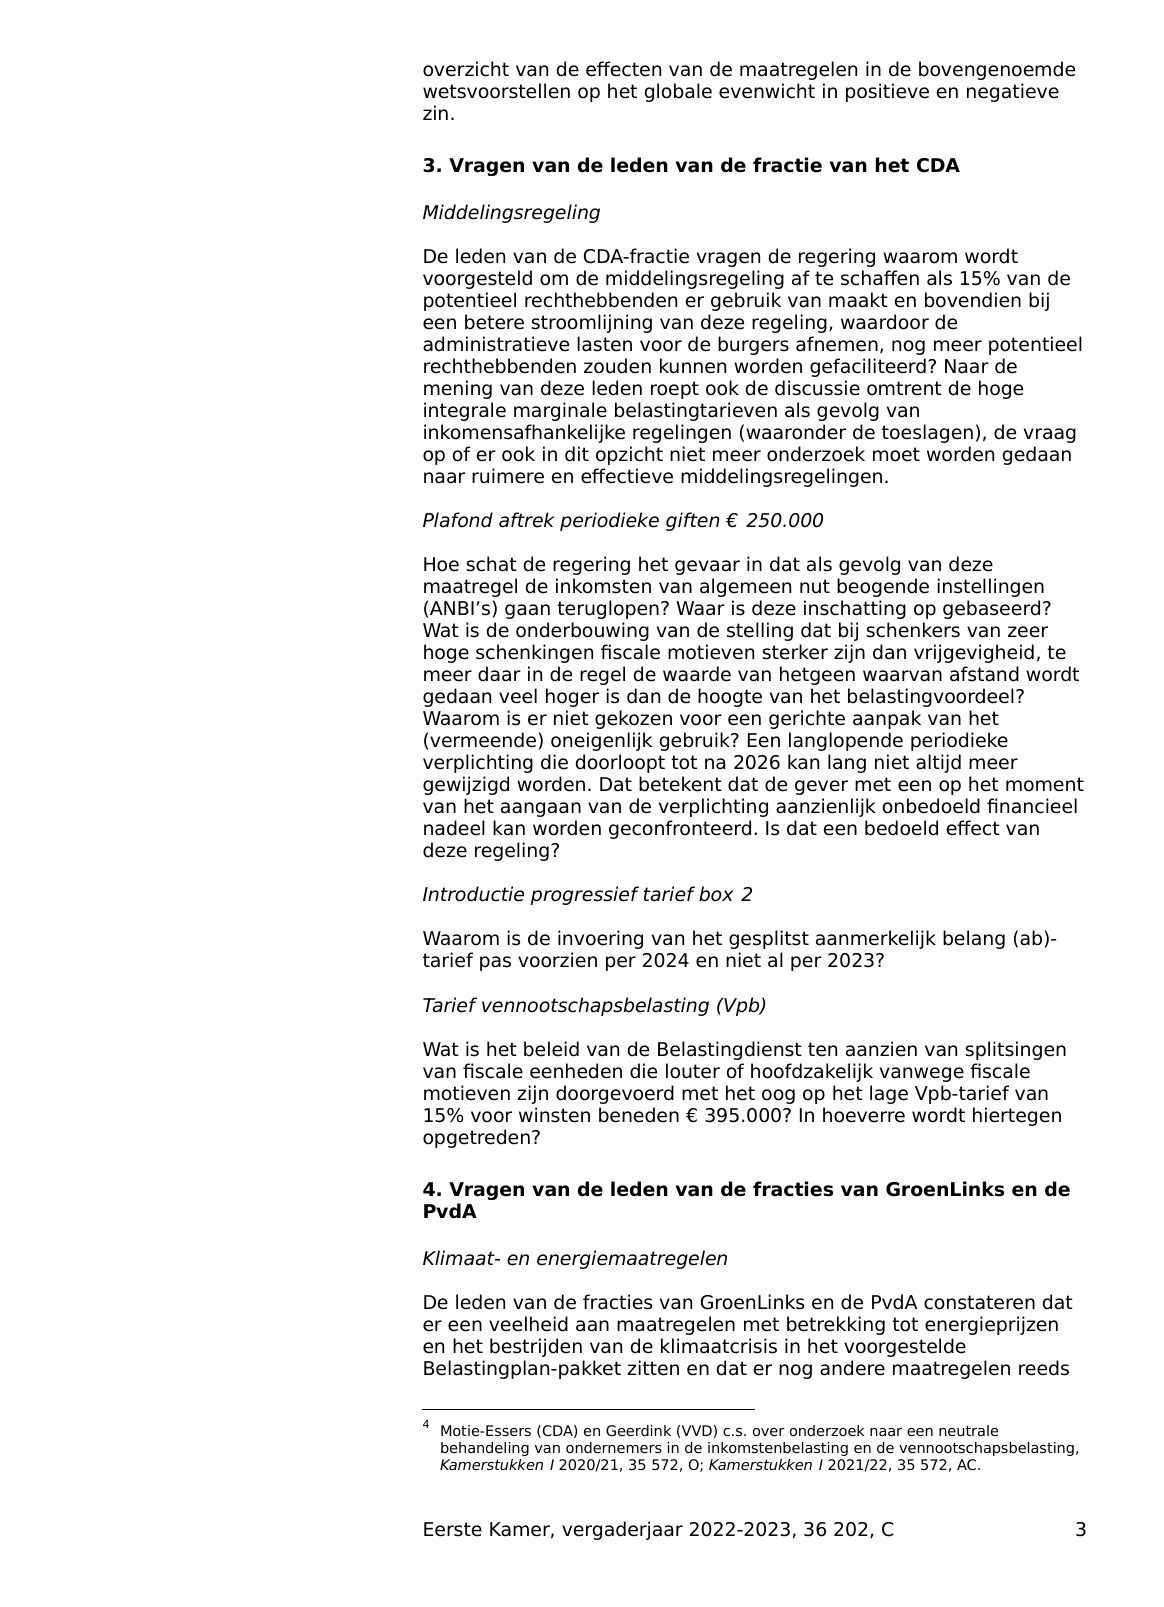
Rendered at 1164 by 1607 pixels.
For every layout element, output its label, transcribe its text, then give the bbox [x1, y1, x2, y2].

text Wat is het beleid van de Belastingdienst ten aanzien van splitsingen van fiscale eenheden die louter of hoofdzakelijk vanwege fiscale motieven zijn doorgevoerd met het oog op het lage Vpb-tarief van 15% voor winsten beneden € 395.000? In hoeverre wordt hiertegen opgetreden? [422, 1039, 1087, 1148]
text Motie-Essers (CDA) en Geerdink (VVD) c.s. over onderzoek naar een neutrale behandeling van ondernemers in de inkomstenbelasting en de vennootschapsbelasting, Kamerstukken I 2020/21, 35 572, O; Kamerstukken I 2021/22, 35 572, AC. [422, 1418, 1087, 1474]
text Waarom is de invoering van het gesplitst aanmerkelijk belang (ab)-tarief pas voorzien per 2024 en niet al per 2023? [422, 928, 1087, 972]
subtitle Middelingsregeling [422, 202, 1087, 224]
subtitle Introductie progressief tarief box 2 [422, 884, 1087, 906]
text overzicht van de effecten van de maatregelen in de bovengenoemde wetsvoorstellen op het globale evenwicht in positieve en negatieve zin. [422, 59, 1087, 125]
subtitle Plafond aftrek periodieke giften € 250.000 [422, 510, 1087, 532]
text Hoe schat de regering het gevaar in dat als gevolg van deze maatregel de inkomsten van algemeen nut beogende instellingen (ANBI’s) gaan teruglopen? Waar is deze inschatting op gebaseerd? Wat is de onderbouwing van de stelling dat bij schenkers van zeer hoge schenkingen fiscale motieven sterker zijn dan vrijgevigheid, te meer daar in de regel de waarde van hetgeen waarvan afstand wordt gedaan veel hoger is dan de hoogte van het belastingvoordeel? Waarom is er niet gekozen voor een gerichte aanpak van het (vermeende) oneigenlijk gebruik? Een langlopende periodieke verplichting die doorloopt tot na 2026 kan lang niet altijd meer gewijzigd worden. Dat betekent dat de gever met een op het moment van het aangaan van de verplichting aanzienlijk onbedoeld financieel nadeel kan worden geconfronteerd. Is dat een bedoeld effect van deze regeling? [422, 554, 1087, 862]
subtitle 3. Vragen van de leden van de fractie van het CDA [422, 155, 1087, 177]
subtitle Klimaat- en energiemaatregelen [422, 1247, 1087, 1269]
text De leden van de fracties van GroenLinks en de PvdA constateren dat er een veelheid aan maatregelen met betrekking tot energieprijzen en het bestrijden van de klimaatcrisis in het voorgestelde Belastingplan-pakket zitten en dat er nog andere maatregelen reeds [422, 1292, 1087, 1379]
text De leden van de CDA-fractie vragen de regering waarom wordt voorgesteld om de middelingsregeling af te schaffen als 15% van de potentieel rechthebbenden er gebruik van maakt en bovendien bij een betere stroomlijning van deze regeling, waardoor de administratieve lasten voor de burgers afnemen, nog meer potentieel rechthebbenden zouden kunnen worden gefaciliteerd? Naar de mening van deze leden roept ook de discussie omtrent de hoge integrale marginale belastingtarieven als gevolg van inkomensafhankelijke regelingen (waaronder de toeslagen), de vraag op of er ook in dit opzicht niet meer onderzoek moet worden gedaan naar ruimere en effectieve middelingsregelingen. [422, 246, 1087, 488]
subtitle 4. Vragen van de leden van de fracties van GroenLinks en de PvdA [422, 1178, 1087, 1222]
subtitle Tarief vennootschapsbelasting (Vpb) [422, 994, 1087, 1016]
